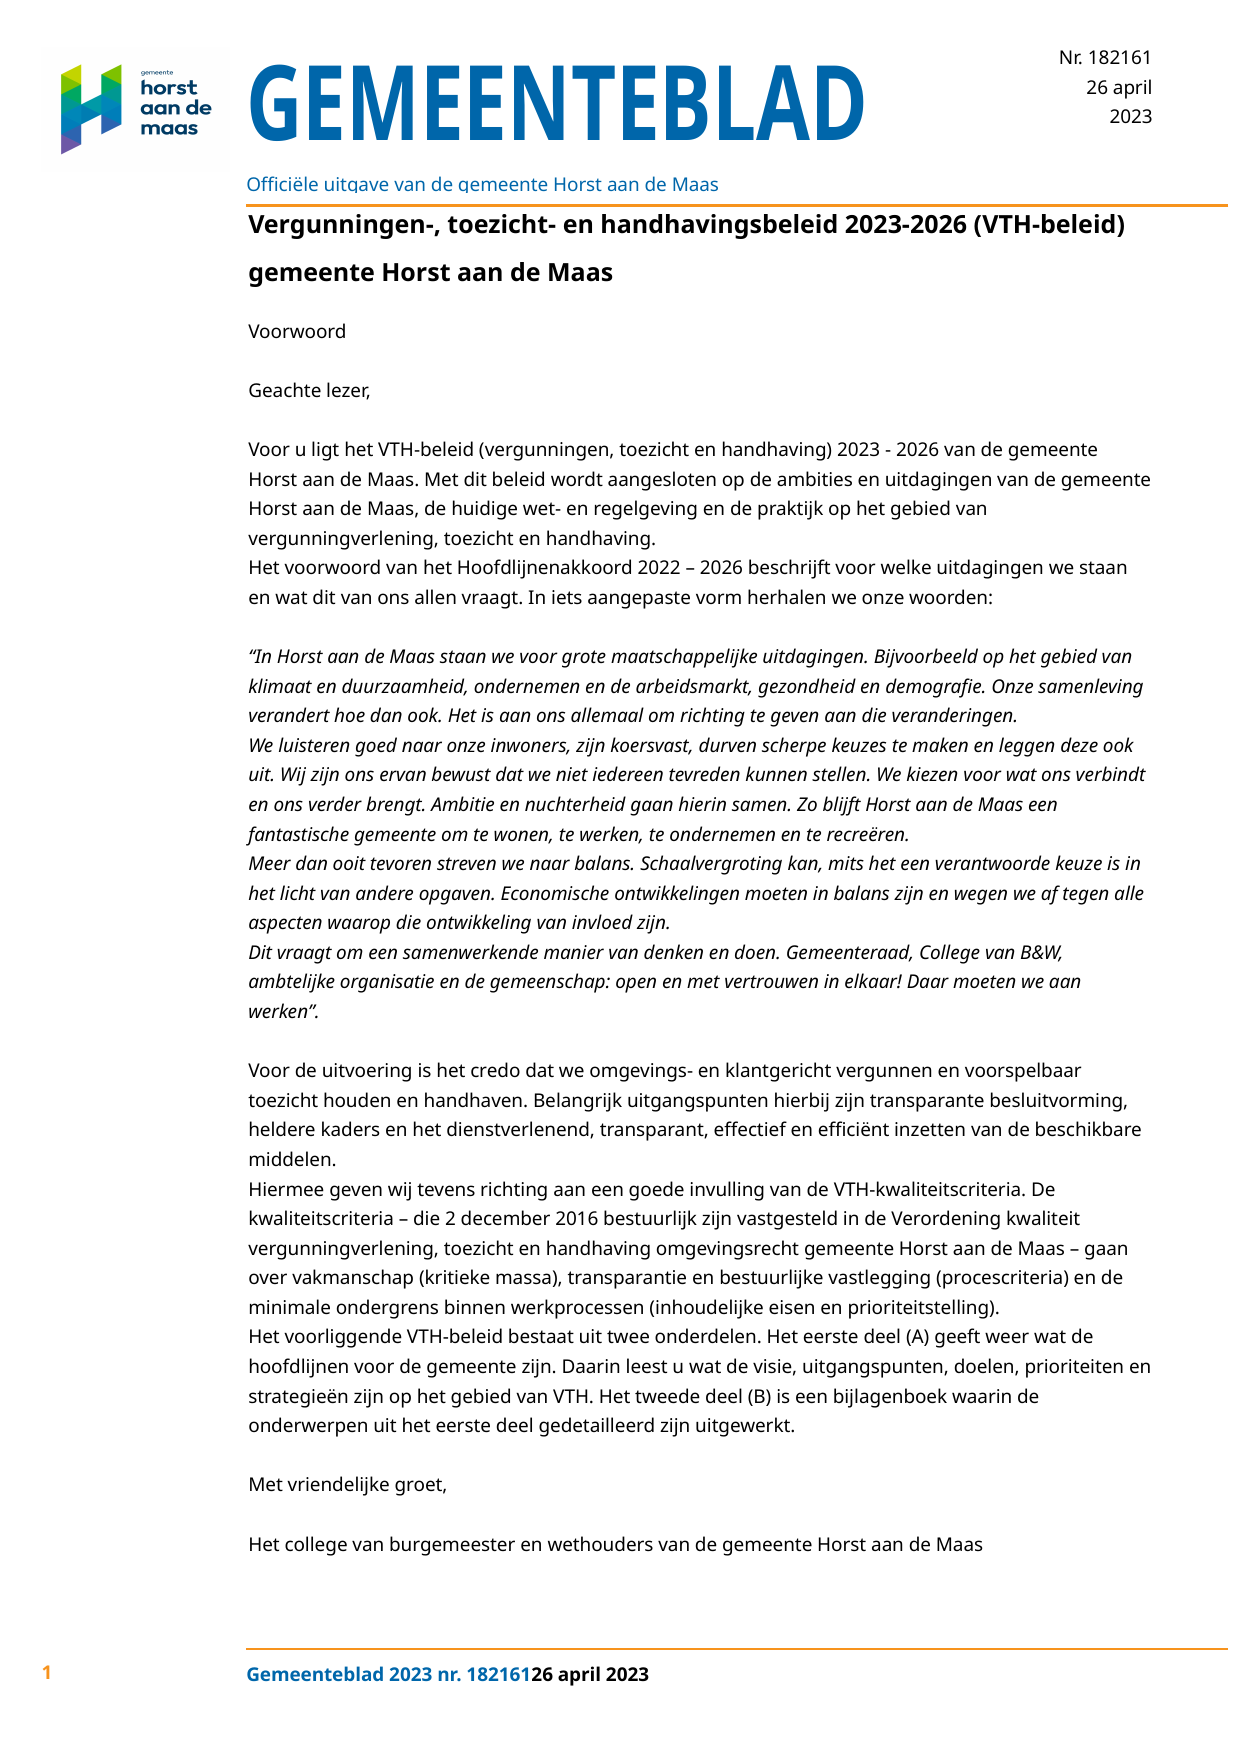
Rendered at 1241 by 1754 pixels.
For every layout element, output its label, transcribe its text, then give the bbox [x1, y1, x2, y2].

text Voorwoord [248, 318, 1152, 344]
text Het voorwoord van het Hoofdlijnenakkoord 2022 – 2026 beschrijft voor welke uitdagingen we staan en wat dit van ons allen vraagt. In iets aangepaste vorm herhalen we onze woorden: [248, 554, 1152, 610]
text Hiermee geven wij tevens richting aan een goede invulling van de VTH-kwaliteitscriteria. De kwaliteitscriteria – die 2 december 2016 bestuurlijk zijn vastgesteld in de Verordening kwaliteit vergunningverlening, toezicht en handhaving omgevingsrecht gemeente Horst aan de Maas – gaan over vakmanschap (kritieke massa), transparantie en bestuurlijke vastlegging (procescriteria) en de minimale ondergrens binnen werkprocessen (inhoudelijke eisen en prioriteitstelling). [248, 1176, 1152, 1320]
picture [41, 47, 231, 172]
text Geachte lezer, [248, 377, 1152, 403]
text Vergunningen-, toezicht- en handhavingsbeleid 2023-2026 (VTH-beleid) gemeente Horst aan de Maas [248, 207, 1152, 288]
text Meer dan ooit tevoren streven we naar balans. Schaalvergroting kan, mits het een verantwoorde keuze is in het licht van andere opgaven. Economische ontwikkelingen moeten in balans zijn en wegen we af tegen alle aspecten waarop die ontwikkeling van invloed zijn. [248, 850, 1152, 935]
text Het voorliggende VTH-beleid bestaat uit twee onderdelen. Het eerste deel (A) geeft weer wat de hoofdlijnen voor de gemeente zijn. Daarin leest u wat de visie, uitgangspunten, doelen, prioriteiten en strategieën zijn op het gebied van VTH. Het tweede deel (B) is een bijlagenboek waarin de onderwerpen uit het eerste deel gedetailleerd zijn uitgewerkt. [248, 1324, 1152, 1438]
text “In Horst aan de Maas staan we voor grote maatschappelijke uitdagingen. Bijvoorbeeld op het gebied van klimaat en duurzaamheid, ondernemen en de arbeidsmarkt, gezondheid en demografie. Onze samenleving verandert hoe dan ook. Het is aan ons allemaal om richting te geven aan die veranderingen. [248, 643, 1152, 728]
text We luisteren goed naar onze inwoners, zijn koersvast, durven scherpe keuzes te maken en leggen deze ook uit. Wij zijn ons ervan bewust dat we niet iedereen tevreden kunnen stellen. We kiezen voor wat ons verbindt en ons verder brengt. Ambitie en nuchterheid gaan hierin samen. Zo blijft Horst aan de Maas een fantastische gemeente om te wonen, te werken, te ondernemen en te recreëren. [248, 732, 1152, 847]
text Voor de uitvoering is het credo dat we omgevings- en klantgericht vergunnen en voorspelbaar toezicht houden en handhaven. Belangrijk uitgangspunten hierbij zijn transparante besluitvorming, heldere kaders en het dienstverlenend, transparant, effectief en efficiënt inzetten van de beschikbare middelen. [248, 1057, 1152, 1172]
text Voor u ligt het VTH-beleid (vergunningen, toezicht en handhaving) 2023 - 2026 van de gemeente Horst aan de Maas. Met dit beleid wordt aangesloten op de ambities en uitdagingen van de gemeente Horst aan de Maas, de huidige wet- en regelgeving en de praktijk op het gebied van vergunningverlening, toezicht en handhaving. [248, 436, 1152, 551]
text Met vriendelijke groet, [248, 1472, 1152, 1497]
text Dit vraagt om een samenwerkende manier van denken en doen. Gemeenteraad, College van B&W, ambtelijke organisatie en de gemeenschap: open en met vertrouwen in elkaar! Daar moeten we aan werken”. [248, 939, 1152, 1024]
text Het college van burgemeester en wethouders van de gemeente Horst aan de Maas [248, 1531, 1152, 1557]
